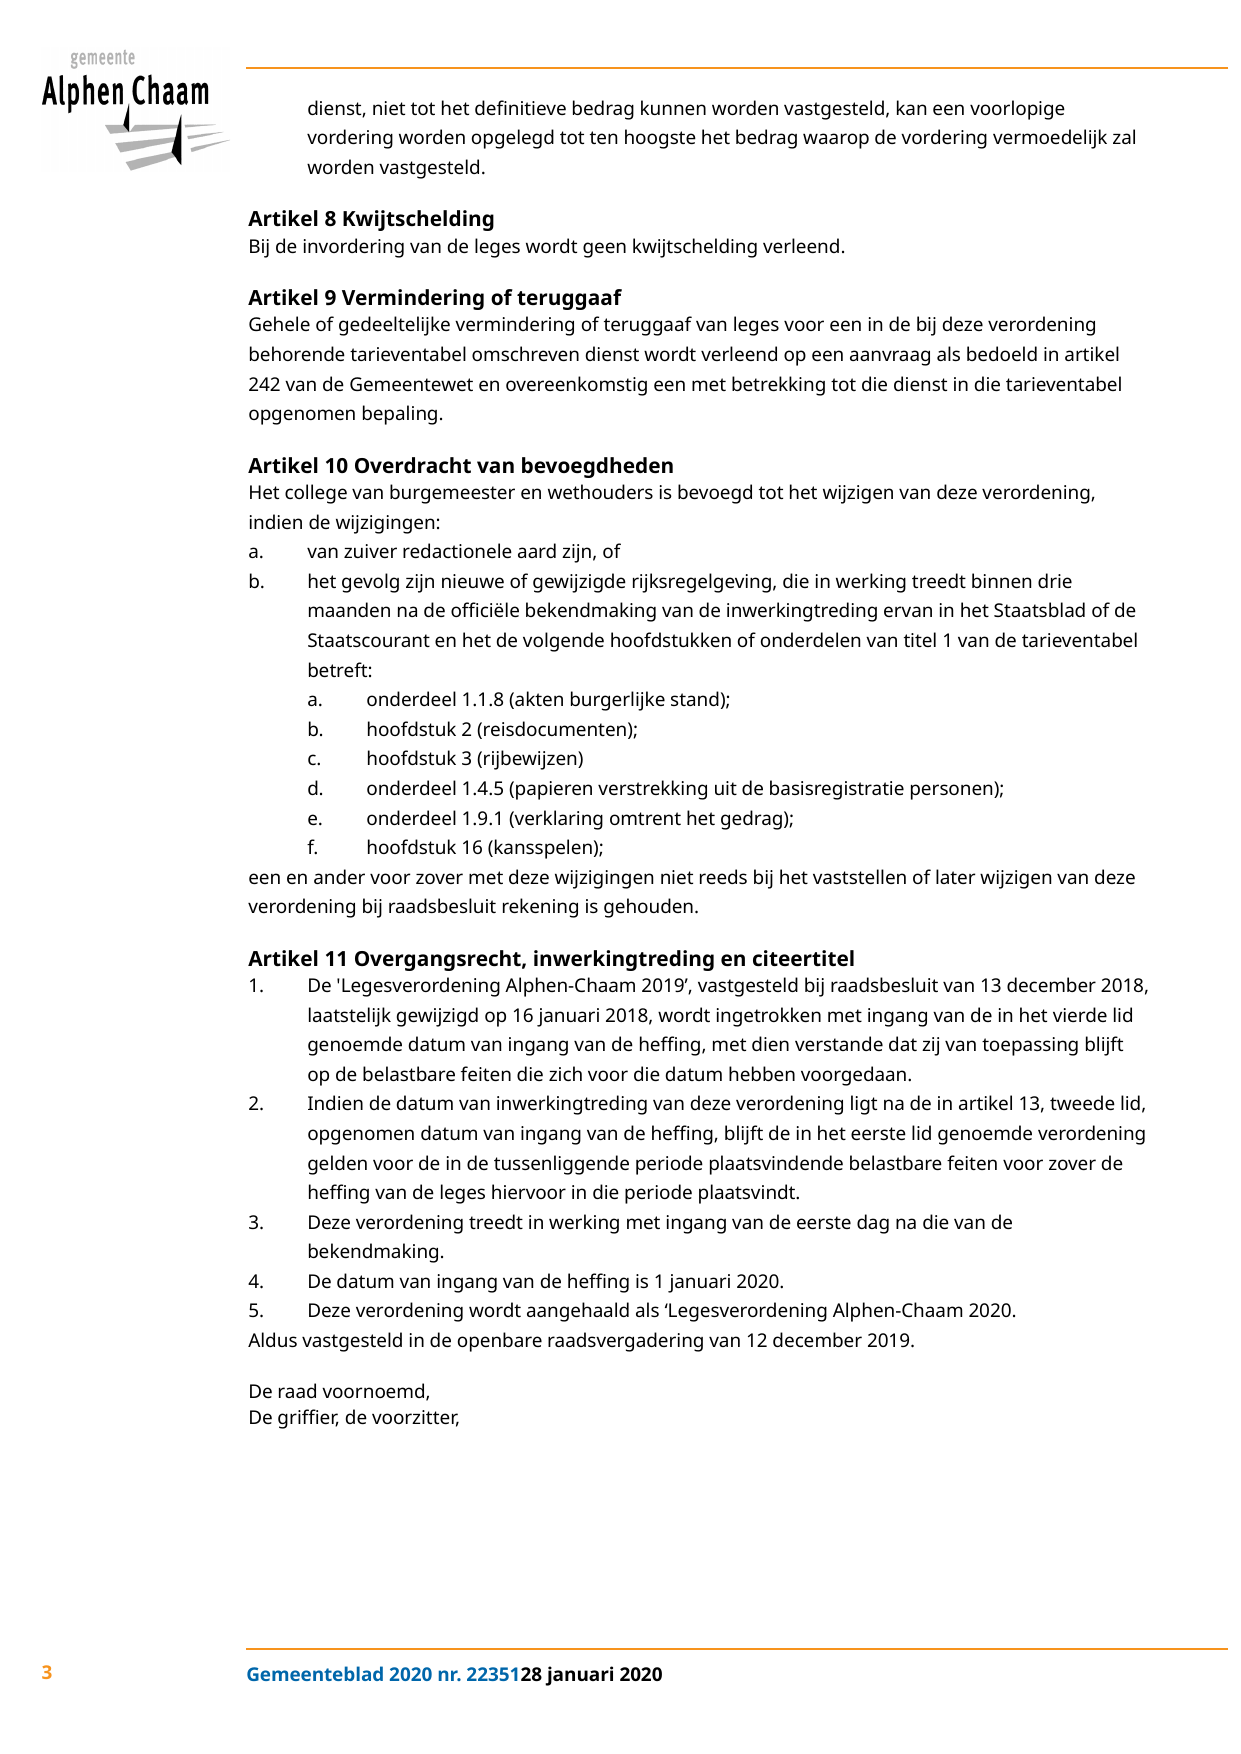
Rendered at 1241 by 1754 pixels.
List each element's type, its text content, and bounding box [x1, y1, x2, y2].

text Artikel 8 Kwijtschelding [248, 204, 1152, 233]
list onderdeel 1.1.8 (akten burgerlijke stand); [307, 686, 1152, 712]
list onderdeel 1.9.1 (verklaring omtrent het gedrag); [307, 805, 1152, 830]
list van zuiver redactionele aard zijn, of [248, 538, 1152, 564]
list hoofdstuk 2 (reisdocumenten); [307, 716, 1152, 742]
list hoofdstuk 3 (rijbewijzen) [307, 746, 1152, 771]
list De datum van ingang van de heffing is 1 januari 2020. [248, 1268, 1152, 1294]
text Aldus vastgesteld in de openbare raadsvergadering van 12 december 2019. [248, 1327, 1152, 1353]
text Artikel 11 Overgangsrecht, inwerkingtreding en citeertitel [248, 944, 1152, 972]
list het gevolg zijn nieuwe of gewijzigde rijksregelgeving, die in werking treedt binnen drie maanden na de officiële bekendmaking van de inwerkingtreding ervan in het Staatsblad of de Staatscourant en het de volgende hoofdstukken of onderdelen van titel 1 van de tarieventabel betreft: [248, 568, 1152, 682]
text Het college van burgemeester en wethouders is bevoegd tot het wijzigen van deze verordening, indien de wijzigingen: [248, 479, 1152, 534]
text Gehele of gedeeltelijke vermindering of teruggaaf van leges voor een in de bij deze verordening behorende tarieventabel omschreven dienst wordt verleend op een aanvraag als bedoeld in artikel 242 van de Gemeentewet en overeenkomstig een met betrekking tot die dienst in die tarieventabel opgenomen bepaling. [248, 312, 1152, 426]
text Artikel 10 Overdracht van bevoegdheden [248, 451, 1152, 479]
list De 'Legesverordening Alphen-Chaam 2019’, vastgesteld bij raadsbesluit van 13 december 2018, laatstelijk gewijzigd op 16 januari 2018, wordt ingetrokken met ingang van de in het vierde lid genoemde datum van ingang van de heffing, met dien verstande dat zij van toepassing blijft op de belastbare feiten die zich voor die datum hebben voorgedaan. [248, 972, 1152, 1087]
text De griffier, de voorzitter, [248, 1404, 1152, 1430]
text een en ander voor zover met deze wijzigingen niet reeds bij het vaststellen of later wijzigen van deze verordening bij raadsbesluit rekening is gehouden. [248, 864, 1152, 919]
list Deze verordening treedt in werking met ingang van de eerste dag na die van de bekendmaking. [248, 1209, 1152, 1264]
list Indien de datum van inwerkingtreding van deze verordening ligt na de in artikel 13, tweede lid, opgenomen datum van ingang van de heffing, blijft de in het eerste lid genoemde verordening gelden voor de in de tussenliggende periode plaatsvindende belastbare feiten voor zover de heffing van de leges hiervoor in die periode plaatsvindt. [248, 1091, 1152, 1205]
list Deze verordening wordt aangehaald als ‘Legesverordening Alphen-Chaam 2020. [248, 1298, 1152, 1323]
text Bij de invordering van de leges wordt geen kwijtschelding verleend. [248, 233, 1152, 258]
list dienst, niet tot het definitieve bedrag kunnen worden vastgesteld, kan een voorlopige vordering worden opgelegd tot ten hoogste het bedrag waarop de vordering vermoedelijk zal worden vastgesteld. [248, 95, 1152, 180]
text Artikel 9 Vermindering of teruggaaf [248, 283, 1152, 312]
list onderdeel 1.4.5 (papieren verstrekking uit de basisregistratie personen); [307, 775, 1152, 801]
list hoofdstuk 16 (kansspelen); [307, 834, 1152, 860]
text De raad voornoemd, [248, 1379, 1152, 1404]
picture [41, 47, 231, 172]
